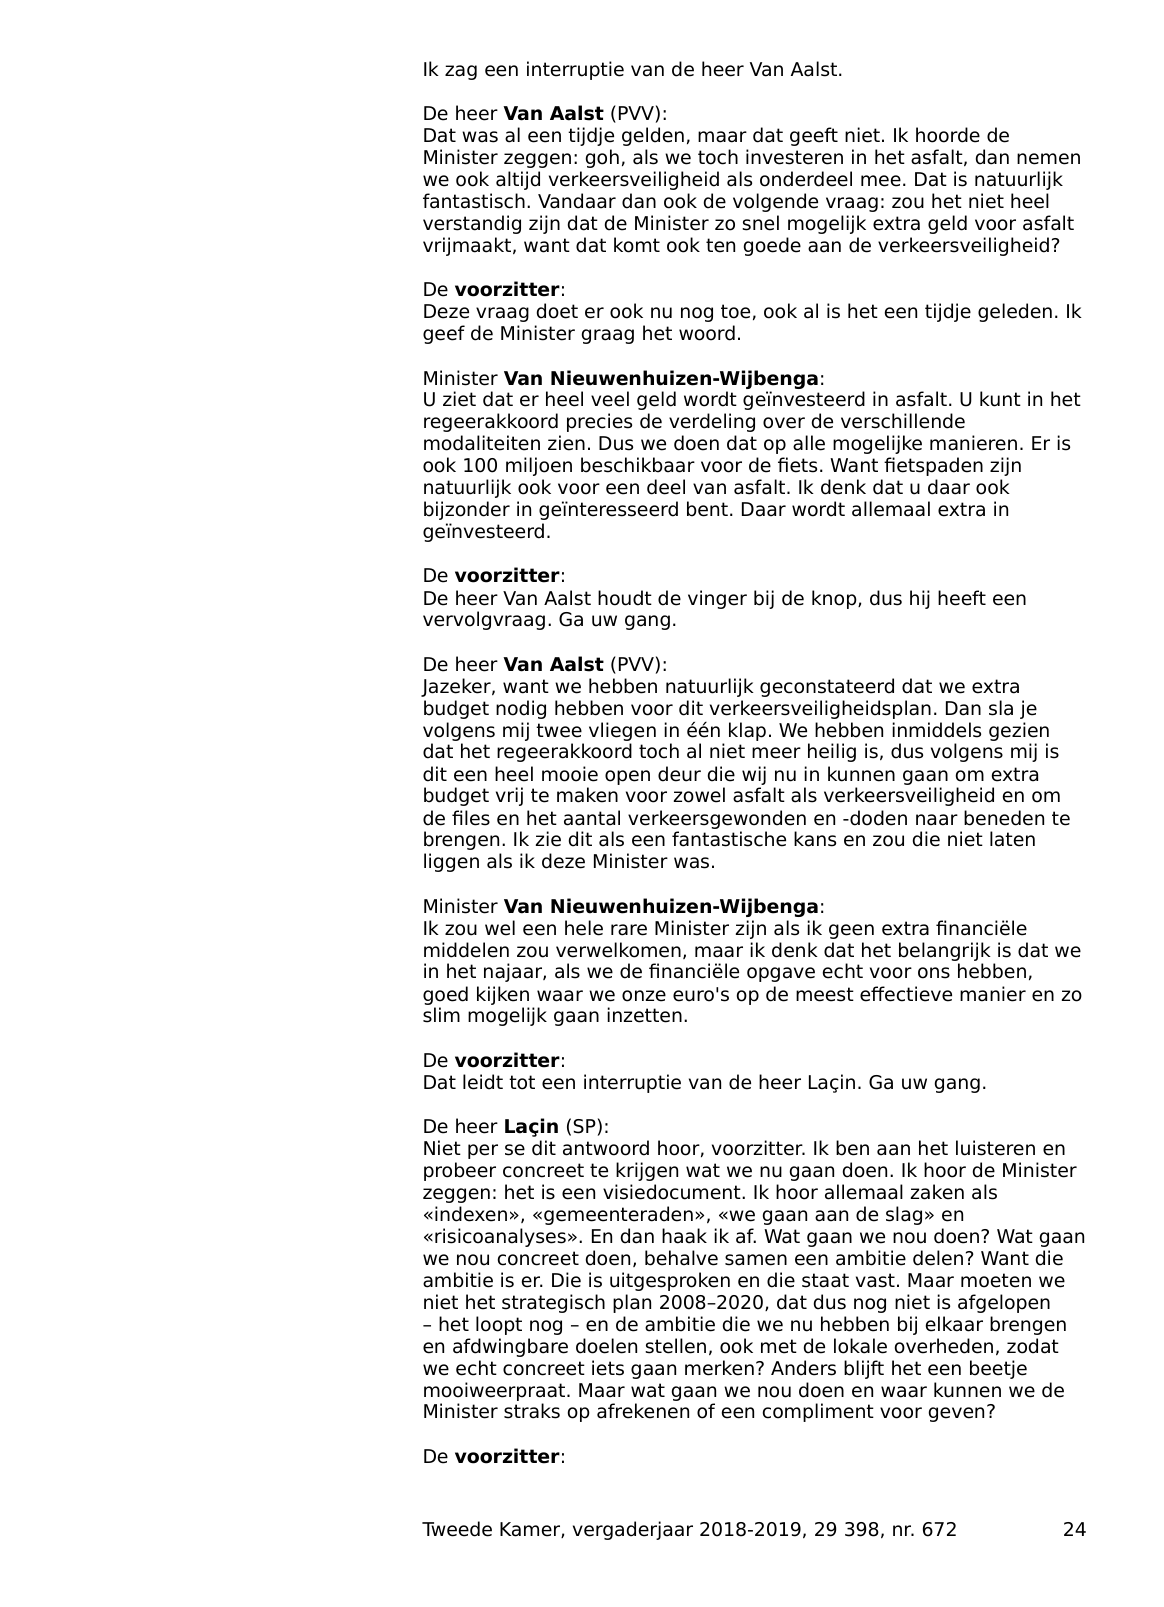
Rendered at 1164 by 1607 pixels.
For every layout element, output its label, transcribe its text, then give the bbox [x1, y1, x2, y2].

text De heer Van Aalst houdt de vinger bij de knop, dus hij heeft een vervolgvraag. Ga uw gang. [422, 587, 1087, 631]
text U ziet dat er heel veel geld wordt geïnvesteerd in asfalt. U kunt in het regeerakkoord precies de verdeling over de verschillende modaliteiten zien. Dus we doen dat op alle mogelijke manieren. Er is ook 100 miljoen beschikbaar voor de fiets. Want fietspaden zijn natuurlijk ook voor een deel van asfalt. Ik denk dat u daar ook bijzonder in geïnteresseerd bent. Daar wordt allemaal extra in geïnvesteerd. [422, 389, 1087, 543]
text De voorzitter: [422, 1446, 1087, 1468]
text Niet per se dit antwoord hoor, voorzitter. Ik ben aan het luisteren en probeer concreet te krijgen wat we nu gaan doen. Ik hoor de Minister zeggen: het is een visiedocument. Ik hoor allemaal zaken als «indexen», «gemeenteraden», «we gaan aan de slag» en «risicoanalyses». En dan haak ik af. Wat gaan we nou doen? Wat gaan we nou concreet doen, behalve samen een ambitie delen? Want die ambitie is er. Die is uitgesproken en die staat vast. Maar moeten we niet het strategisch plan 2008–2020, dat dus nog niet is afgelopen – het loopt nog – en de ambitie die we nu hebben bij elkaar brengen en afdwingbare doelen stellen, ook met de lokale overheden, zodat we echt concreet iets gaan merken? Anders blijft het een beetje mooiweerpraat. Maar wat gaan we nou doen en waar kunnen we de Minister straks op afrekenen of een compliment voor geven? [422, 1138, 1087, 1423]
text Minister Van Nieuwenhuizen-Wijbenga: [422, 367, 1087, 389]
text Dat was al een tijdje gelden, maar dat geeft niet. Ik hoorde de Minister zeggen: goh, als we toch investeren in het asfalt, dan nemen we ook altijd verkeersveiligheid als onderdeel mee. Dat is natuurlijk fantastisch. Vandaar dan ook de volgende vraag: zou het niet heel verstandig zijn dat de Minister zo snel mogelijk extra geld voor asfalt vrijmaakt, want dat komt ook ten goede aan de verkeersveiligheid? [422, 125, 1087, 257]
text De voorzitter: [422, 279, 1087, 301]
text De heer Van Aalst (PVV): [422, 653, 1087, 676]
text Deze vraag doet er ook nu nog toe, ook al is het een tijdje geleden. Ik geef de Minister graag het woord. [422, 301, 1087, 345]
text Dat leidt tot een interruptie van de heer Laçin. Ga uw gang. [422, 1072, 1087, 1093]
text De heer Laçin (SP): [422, 1116, 1087, 1138]
text De heer Van Aalst (PVV): [422, 103, 1087, 125]
text De voorzitter: [422, 565, 1087, 587]
text Ik zag een interruptie van de heer Van Aalst. [422, 59, 1087, 81]
text Minister Van Nieuwenhuizen-Wijbenga: [422, 896, 1087, 917]
text Ik zou wel een hele rare Minister zijn als ik geen extra financiële middelen zou verwelkomen, maar ik denk dat het belangrijk is dat we in het najaar, als we de financiële opgave echt voor ons hebben, goed kijken waar we onze euro's op de meest effectieve manier en zo slim mogelijk gaan inzetten. [422, 917, 1087, 1027]
text Jazeker, want we hebben natuurlijk geconstateerd dat we extra budget nodig hebben voor dit verkeersveiligheidsplan. Dan sla je volgens mij twee vliegen in één klap. We hebben inmiddels gezien dat het regeerakkoord toch al niet meer heilig is, dus volgens mij is dit een heel mooie open deur die wij nu in kunnen gaan om extra budget vrij te maken voor zowel asfalt als verkeersveiligheid en om de files en het aantal verkeersgewonden en -doden naar beneden te brengen. Ik zie dit als een fantastische kans en zou die niet laten liggen als ik deze Minister was. [422, 676, 1087, 873]
text De voorzitter: [422, 1049, 1087, 1072]
